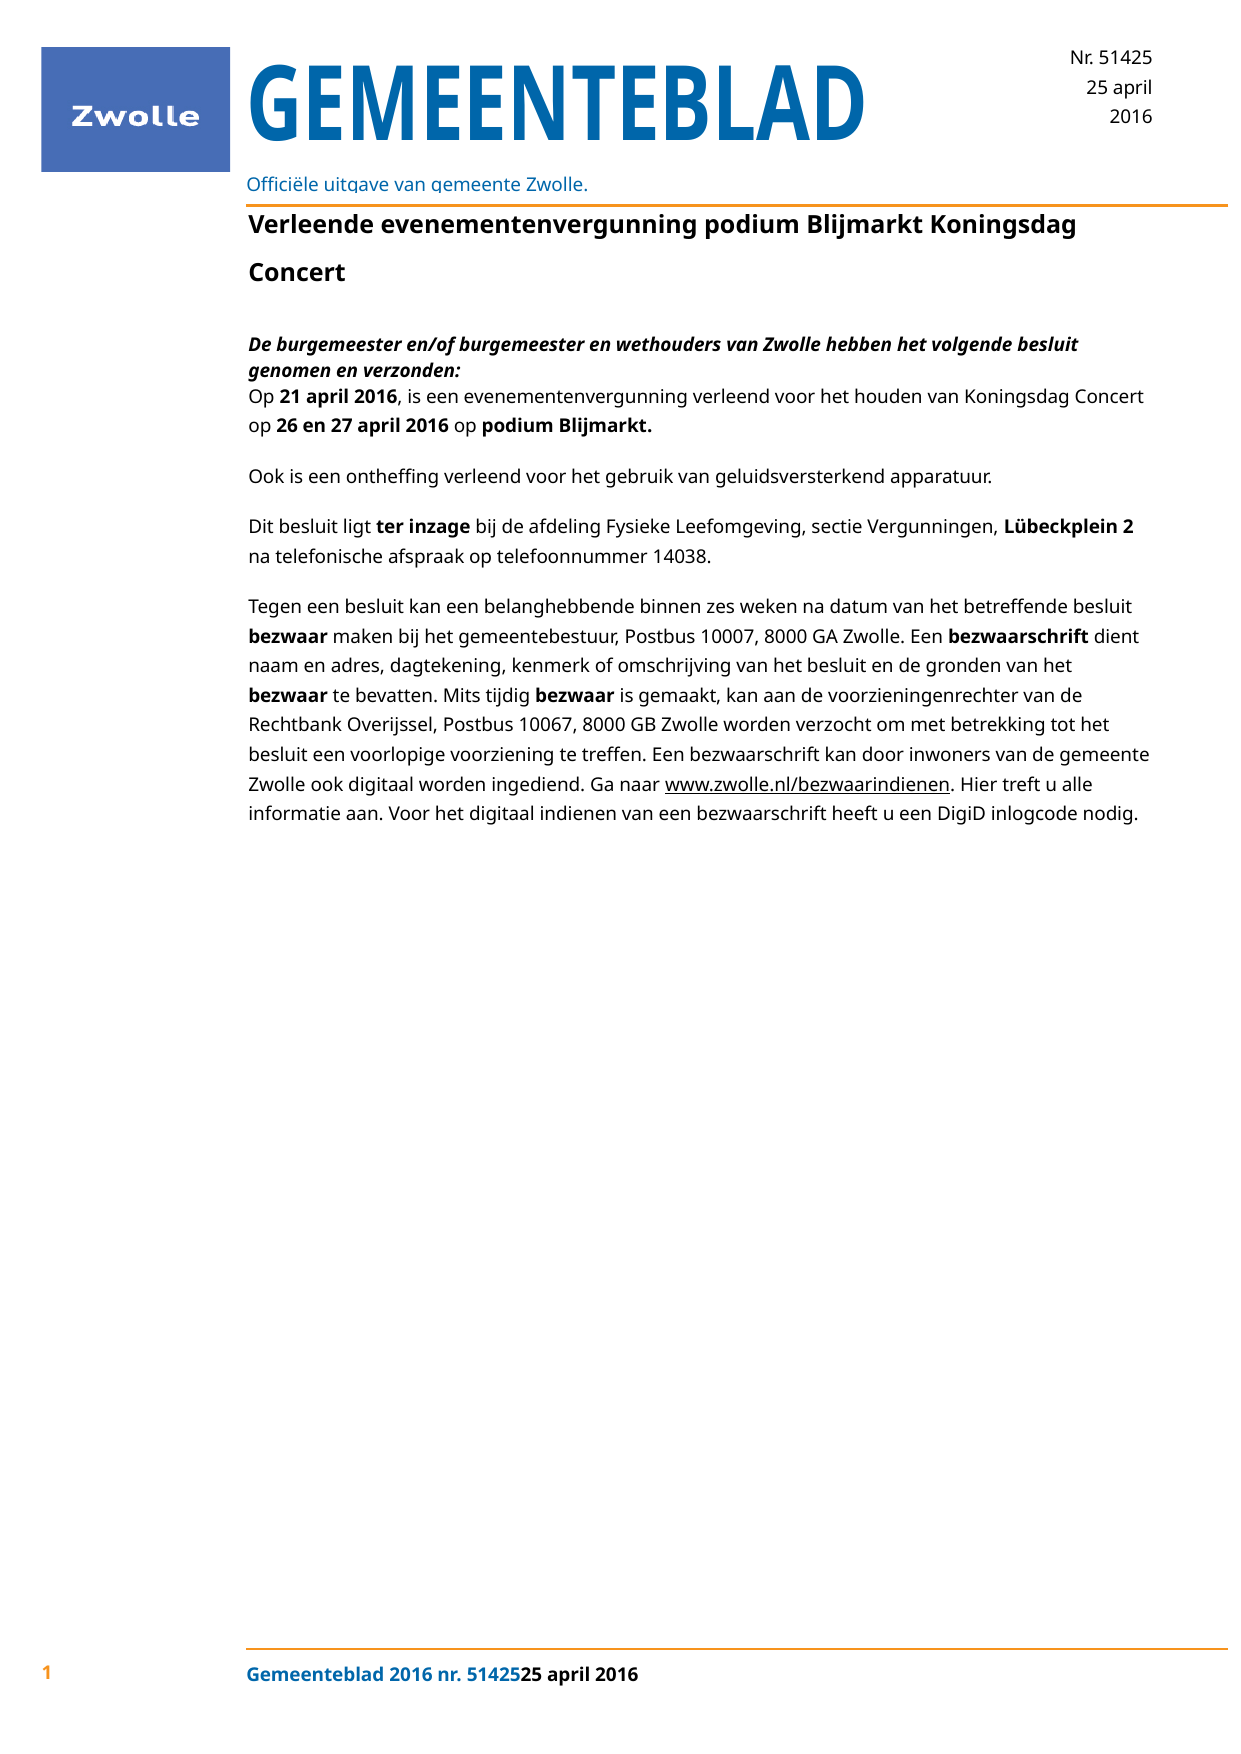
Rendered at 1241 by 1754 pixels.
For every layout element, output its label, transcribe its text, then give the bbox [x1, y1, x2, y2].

text Tegen een besluit kan een belanghebbende binnen zes weken na datum van het betreffende besluit bezwaar maken bij het gemeentebestuur, Postbus 10007, 8000 GA Zwolle. Een bezwaarschrift dient naam en adres, dagtekening, kenmerk of omschrijving van het besluit en de gronden van het bezwaar te bevatten. Mits tijdig bezwaar is gemaakt, kan aan de voorzieningenrechter van de Rechtbank Overijssel, Postbus 10067, 8000 GB Zwolle worden verzocht om met betrekking tot het besluit een voorlopige voorziening te treffen. Een bezwaarschrift kan door inwoners van de gemeente Zwolle ook digitaal worden ingediend. Ga naar www.zwolle.nl/bezwaarindienen. Hier treft u alle informatie aan. Voor het digitaal indienen van een bezwaarschrift heeft u een DigiD inlogcode nodig. [248, 593, 1152, 826]
picture [41, 47, 231, 172]
text Verleende evenementenvergunning podium Blijmarkt Koningsdag Concert [248, 207, 1152, 288]
text Op 21 april 2016, is een evenementenvergunning verleend voor het houden van Koningsdag Concert op 26 en 27 april 2016 op podium Blijmarkt. [248, 383, 1152, 438]
text De burgemeester en/of burgemeester en wethouders van Zwolle hebben het volgende besluit genomen en verzonden: [248, 331, 1152, 383]
text Dit besluit ligt ter inzage bij de afdeling Fysieke Leefomgeving, sectie Vergunningen, Lübeckplein 2 na telefonische afspraak op telefoonnummer 14038. [248, 513, 1152, 569]
text Ook is een ontheffing verleend voor het gebruik van geluidsversterkend apparatuur. [248, 463, 1152, 489]
